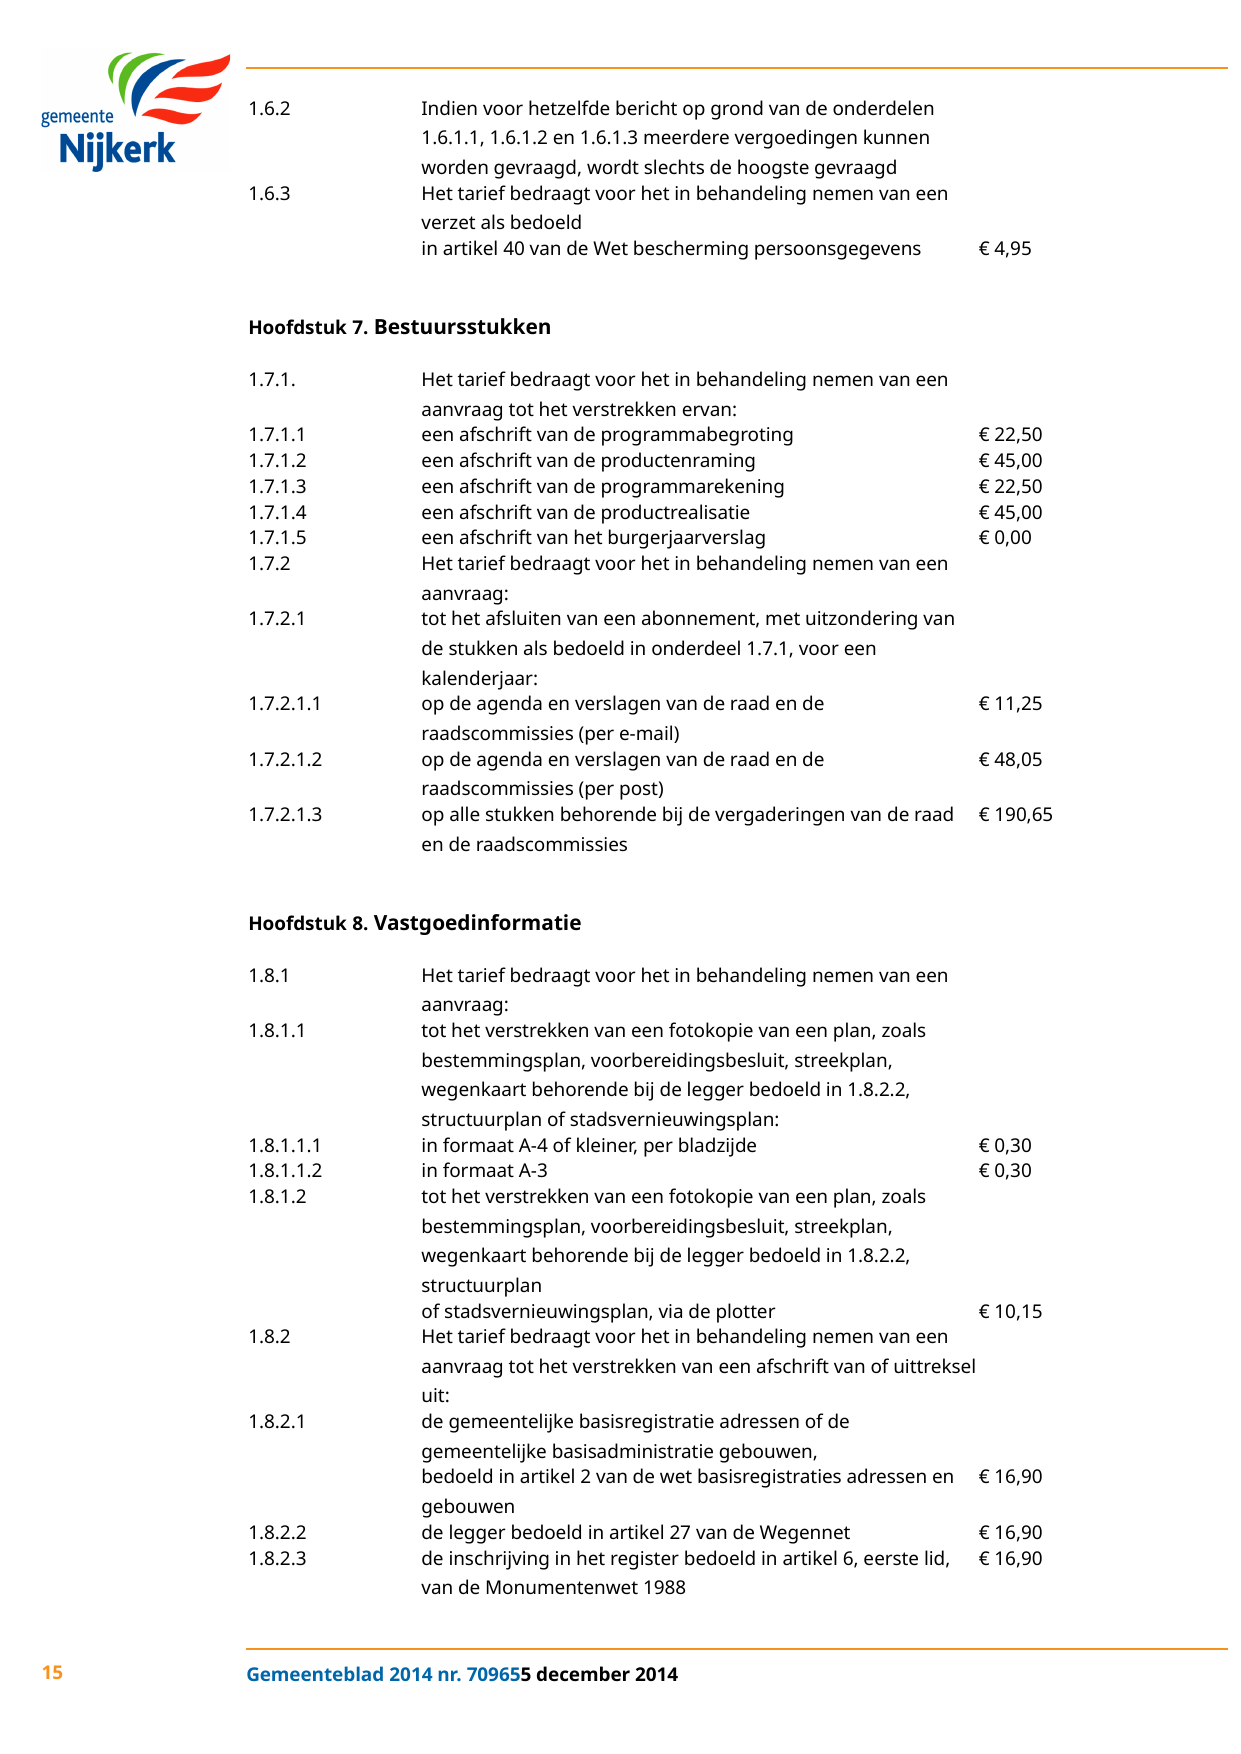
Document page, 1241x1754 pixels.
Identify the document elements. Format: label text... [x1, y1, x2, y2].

table_cell bedoeld in artikel 2 van de wet basisregistraties adressen en gebouwen [421, 1464, 978, 1519]
table_cell een afschrift van de programmarekening [421, 473, 978, 499]
table_cell € 10,15 [979, 1298, 1152, 1323]
table_cell de legger bedoeld in artikel 27 van de Wegennet [421, 1519, 978, 1545]
table_cell Het tarief bedraagt voor het in behandeling nemen van een aanvraag tot het verstrekken van een afschrift van of uittreksel uit: [421, 1324, 978, 1408]
table_cell 1.6.3 [248, 180, 421, 235]
table_header [979, 962, 1152, 1017]
table_cell 1.8.1.1 [248, 1018, 421, 1132]
table_cell een afschrift van de programmabegroting [421, 422, 978, 447]
table_cell € 16,90 [979, 1464, 1152, 1519]
text Hoofdstuk 8. Vastgoedinformatie [248, 908, 1152, 936]
table_cell € 0,30 [979, 1132, 1152, 1158]
table_cell [979, 95, 1152, 180]
table_cell de inschrijving in het register bedoeld in artikel 6, eerste lid, van de Monumentenwet 1988 [421, 1545, 978, 1600]
table_header 1.7.1. [248, 366, 421, 422]
table_cell 1.7.1.2 [248, 448, 421, 473]
table_cell 1.7.1.3 [248, 473, 421, 499]
table_cell in formaat A-3 [421, 1158, 978, 1183]
table_cell 1.7.2 [248, 550, 421, 606]
table_cell tot het afsluiten van een abonnement, met uitzondering van de stukken als bedoeld in onderdeel 1.7.1, voor een kalenderjaar: [421, 606, 978, 691]
table_header [979, 366, 1152, 422]
table_cell [248, 235, 421, 261]
table_cell 1.8.1.1.1 [248, 1132, 421, 1158]
table_cell Indien voor hetzelfde bericht op grond van de onderdelen 1.6.1.1, 1.6.1.2 en 1.6.1.3 meerdere vergoedingen kunnen worden gevraagd, wordt slechts de hoogste gevraagd [421, 95, 978, 180]
table_cell een afschrift van de productenraming [421, 448, 978, 473]
table_cell Het tarief bedraagt voor het in behandeling nemen van een aanvraag: [421, 550, 978, 606]
table_cell [979, 550, 1152, 606]
table_header Het tarief bedraagt voor het in behandeling nemen van een aanvraag: [421, 962, 978, 1017]
table_cell [979, 1324, 1152, 1408]
table_cell op de agenda en verslagen van de raad en de raadscommissies (per e-mail) [421, 691, 978, 746]
table_cell [248, 1298, 421, 1323]
table_cell 1.8.1.1.2 [248, 1158, 421, 1183]
table_cell € 22,50 [979, 422, 1152, 447]
table_cell € 45,00 [979, 448, 1152, 473]
table_cell 1.8.2.3 [248, 1545, 421, 1600]
table_cell een afschrift van het burgerjaarverslag [421, 525, 978, 550]
table_header Het tarief bedraagt voor het in behandeling nemen van een aanvraag tot het verstrekken ervan: [421, 366, 978, 422]
table_cell op alle stukken behorende bij de vergaderingen van de raad en de raadscommissies [421, 801, 978, 856]
table_cell tot het verstrekken van een fotokopie van een plan, zoals bestemmingsplan, voorbereidingsbesluit, streekplan, wegenkaart behorende bij de legger bedoeld in 1.8.2.2, structuurplan [421, 1183, 978, 1298]
table_cell € 0,00 [979, 525, 1152, 550]
table_cell op de agenda en verslagen van de raad en de raadscommissies (per post) [421, 746, 978, 801]
table_cell € 190,65 [979, 801, 1152, 856]
table_cell [979, 180, 1152, 235]
table_cell de gemeentelijke basisregistratie adressen of de gemeentelijke basisadministratie gebouwen, [421, 1409, 978, 1464]
table_header 1.8.1 [248, 962, 421, 1017]
table_cell [979, 1018, 1152, 1132]
table_cell 1.7.2.1.1 [248, 691, 421, 746]
table_cell € 16,90 [979, 1519, 1152, 1545]
table_cell 1.7.2.1 [248, 606, 421, 691]
table_cell [979, 606, 1152, 691]
table_cell 1.8.2.1 [248, 1409, 421, 1464]
table_cell € 45,00 [979, 499, 1152, 524]
table_cell een afschrift van de productrealisatie [421, 499, 978, 524]
table_cell € 16,90 [979, 1545, 1152, 1600]
table_cell Het tarief bedraagt voor het in behandeling nemen van een verzet als bedoeld [421, 180, 978, 235]
table_cell € 22,50 [979, 473, 1152, 499]
table_cell 1.8.2.2 [248, 1519, 421, 1545]
table_cell [248, 1464, 421, 1519]
text Hoofdstuk 7. Bestuursstukken [248, 312, 1152, 341]
table_cell 1.8.1.2 [248, 1183, 421, 1298]
table_cell [979, 1409, 1152, 1464]
picture [41, 47, 231, 172]
table_cell € 11,25 [979, 691, 1152, 746]
table_cell [979, 1183, 1152, 1298]
table_cell € 48,05 [979, 746, 1152, 801]
table_cell of stadsvernieuwingsplan, via de plotter [421, 1298, 978, 1323]
table_cell in formaat A-4 of kleiner, per bladzijde [421, 1132, 978, 1158]
table_cell € 0,30 [979, 1158, 1152, 1183]
table_cell 1.7.2.1.2 [248, 746, 421, 801]
table_cell € 4,95 [979, 235, 1152, 261]
table_cell in artikel 40 van de Wet bescherming persoonsgegevens [421, 235, 978, 261]
table_cell 1.7.1.5 [248, 525, 421, 550]
table_cell 1.7.1.4 [248, 499, 421, 524]
table_cell 1.7.1.1 [248, 422, 421, 447]
table_cell 1.7.2.1.3 [248, 801, 421, 856]
table_cell 1.8.2 [248, 1324, 421, 1408]
table_cell 1.6.2 [248, 95, 421, 180]
table_cell tot het verstrekken van een fotokopie van een plan, zoals bestemmingsplan, voorbereidingsbesluit, streekplan, wegenkaart behorende bij de legger bedoeld in 1.8.2.2, structuurplan of stadsvernieuwingsplan: [421, 1018, 978, 1132]
